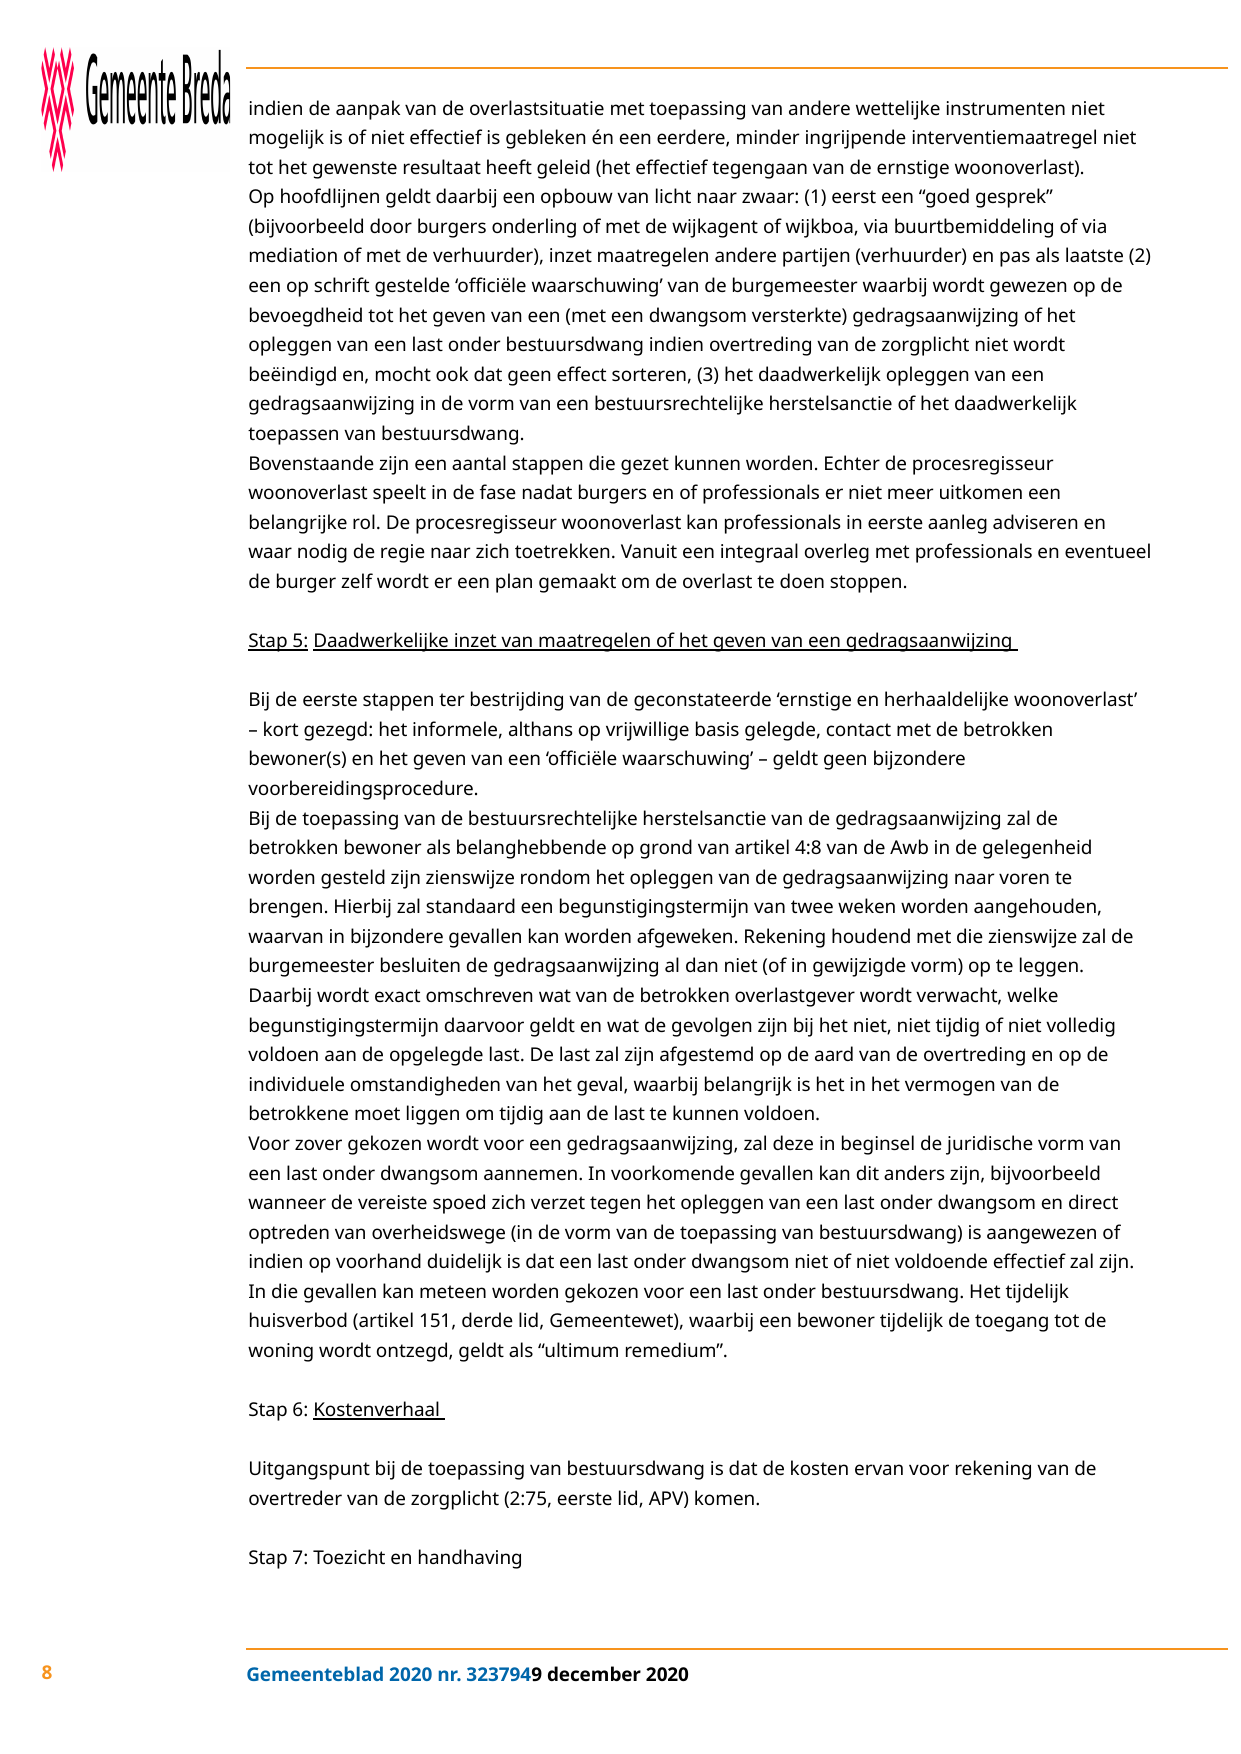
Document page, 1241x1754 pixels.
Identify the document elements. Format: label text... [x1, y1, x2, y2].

text Stap 7: Toezicht en handhaving [248, 1544, 1152, 1570]
text Bij de toepassing van de bestuursrechtelijke herstelsanctie van de gedragsaanwijzing zal de betrokken bewoner als belanghebbende op grond van artikel 4:8 van de Awb in de gelegenheid worden gesteld zijn zienswijze rondom het opleggen van de gedragsaanwijzing naar voren te brengen. Hierbij zal standaard een begunstigingstermijn van twee weken worden aangehouden, waarvan in bijzondere gevallen kan worden afgeweken. Rekening houdend met die zienswijze zal de burgemeester besluiten de gedragsaanwijzing al dan niet (of in gewijzigde vorm) op te leggen. Daarbij wordt exact omschreven wat van de betrokken overlastgever wordt verwacht, welke begunstigingstermijn daarvoor geldt en wat de gevolgen zijn bij het niet, niet tijdig of niet volledig voldoen aan de opgelegde last. De last zal zijn afgestemd op de aard van de overtreding en op de individuele omstandigheden van het geval, waarbij belangrijk is het in het vermogen van de betrokkene moet liggen om tijdig aan de last te kunnen voldoen. [248, 805, 1152, 1126]
text Bovenstaande zijn een aantal stappen die gezet kunnen worden. Echter de procesregisseur woonoverlast speelt in de fase nadat burgers en of professionals er niet meer uitkomen een belangrijke rol. De procesregisseur woonoverlast kan professionals in eerste aanleg adviseren en waar nodig de regie naar zich toetrekken. Vanuit een integraal overleg met professionals en eventueel de burger zelf wordt er een plan gemaakt om de overlast te doen stoppen. [248, 450, 1152, 594]
picture [41, 47, 231, 172]
text Stap 6: Kostenverhaal [248, 1396, 1152, 1422]
text indien de aanpak van de overlastsituatie met toepassing van andere wettelijke instrumenten niet mogelijk is of niet effectief is gebleken én een eerdere, minder ingrijpende interventiemaatregel niet tot het gewenste resultaat heeft geleid (het effectief tegengaan van de ernstige woonoverlast). [248, 95, 1152, 180]
text Uitgangspunt bij de toepassing van bestuursdwang is dat de kosten ervan voor rekening van de overtreder van de zorgplicht (2:75, eerste lid, APV) komen. [248, 1456, 1152, 1511]
text Stap 5: Daadwerkelijke inzet van maatregelen of het geven van een gedragsaanwijzing [248, 627, 1152, 653]
text Bij de eerste stappen ter bestrijding van de geconstateerde ‘ernstige en herhaaldelijke woonoverlast’ – kort gezegd: het informele, althans op vrijwillige basis gelegde, contact met de betrokken bewoner(s) en het geven van een ‘officiële waarschuwing’ – geldt geen bijzondere voorbereidingsprocedure. [248, 686, 1152, 801]
text Voor zover gekozen wordt voor een gedragsaanwijzing, zal deze in beginsel de juridische vorm van een last onder dwangsom aannemen. In voorkomende gevallen kan dit anders zijn, bijvoorbeeld wanneer de vereiste spoed zich verzet tegen het opleggen van een last onder dwangsom en direct optreden van overheidswege (in de vorm van de toepassing van bestuursdwang) is aangewezen of indien op voorhand duidelijk is dat een last onder dwangsom niet of niet voldoende effectief zal zijn. In die gevallen kan meteen worden gekozen voor een last onder bestuursdwang. Het tijdelijk huisverbod (artikel 151, derde lid, Gemeentewet), waarbij een bewoner tijdelijk de toegang tot de woning wordt ontzegd, geldt als “ultimum remedium”. [248, 1130, 1152, 1363]
text Op hoofdlijnen geldt daarbij een opbouw van licht naar zwaar: (1) eerst een “goed gesprek” (bijvoorbeeld door burgers onderling of met de wijkagent of wijkboa, via buurtbemiddeling of via mediation of met de verhuurder), inzet maatregelen andere partijen (verhuurder) en pas als laatste (2) een op schrift gestelde ‘officiële waarschuwing’ van de burgemeester waarbij wordt gewezen op de bevoegdheid tot het geven van een (met een dwangsom versterkte) gedragsaanwijzing of het opleggen van een last onder bestuursdwang indien overtreding van de zorgplicht niet wordt beëindigd en, mocht ook dat geen effect sorteren, (3) het daadwerkelijk opleggen van een gedragsaanwijzing in de vorm van een bestuursrechtelijke herstelsanctie of het daadwerkelijk toepassen van bestuursdwang. [248, 183, 1152, 446]
